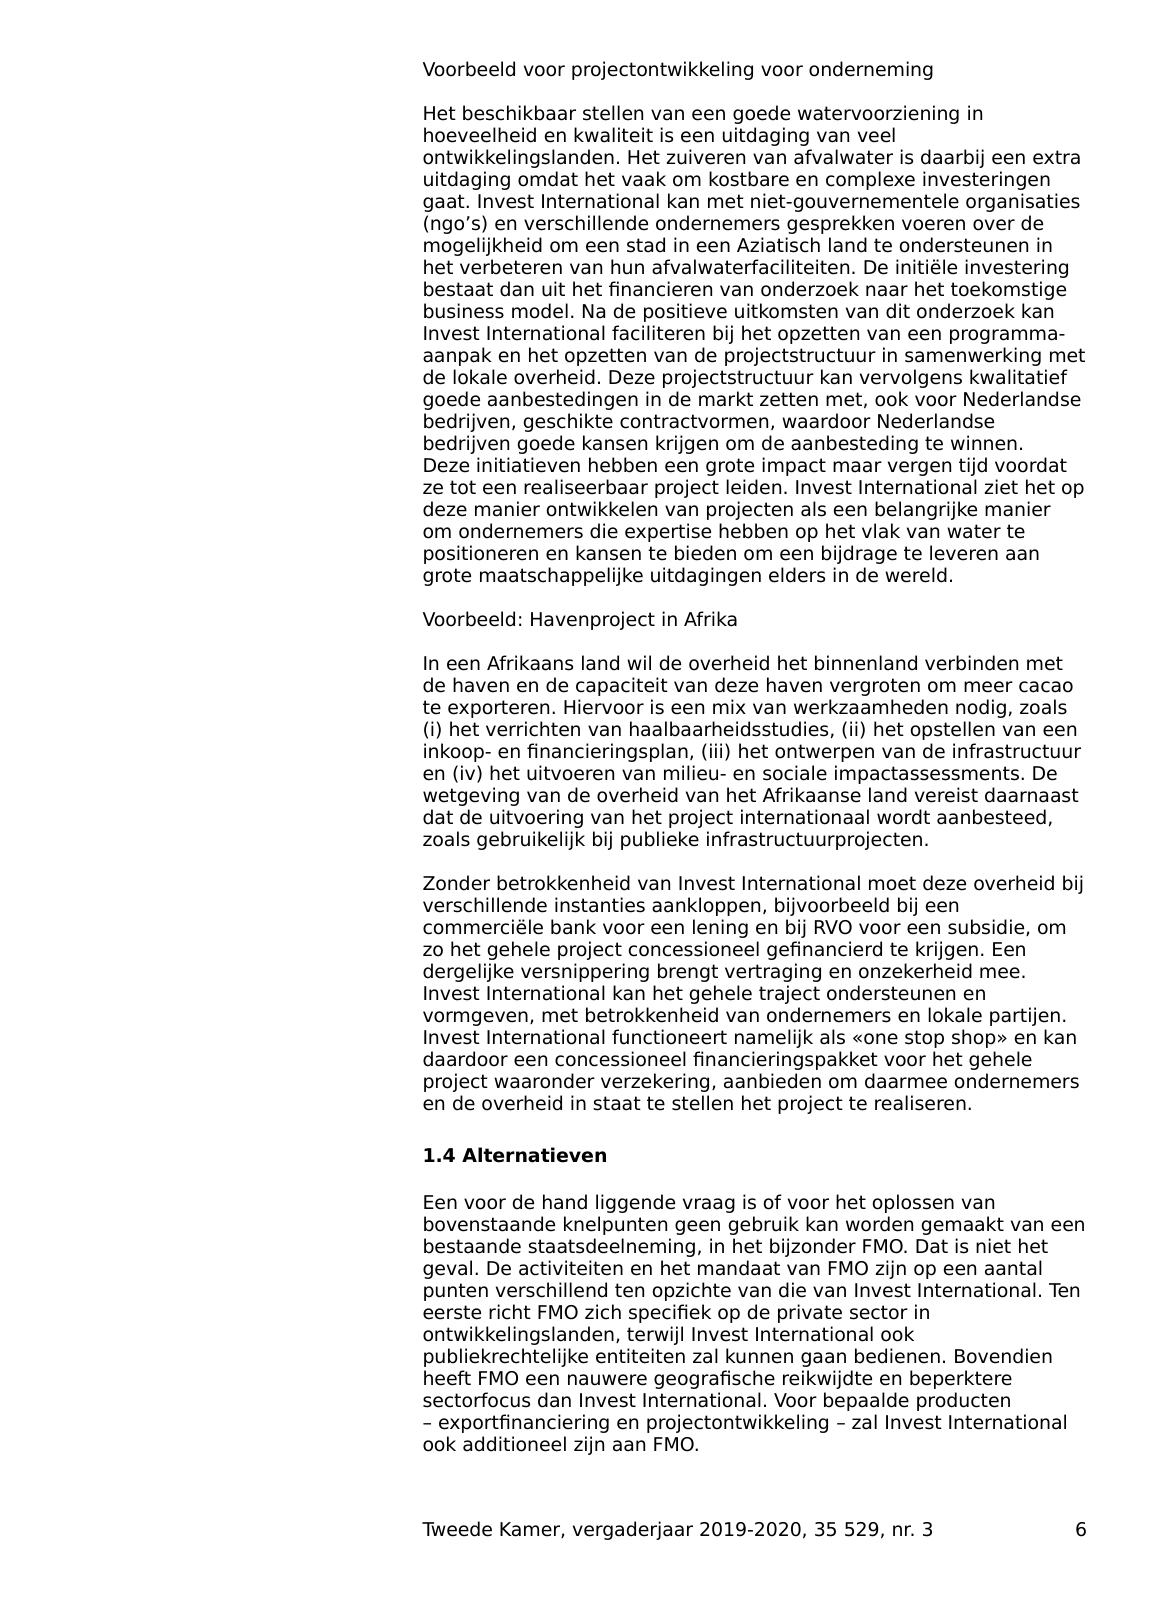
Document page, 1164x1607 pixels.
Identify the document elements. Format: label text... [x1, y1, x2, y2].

subtitle Voorbeeld: Havenproject in Afrika [422, 609, 1087, 631]
text Zonder betrokkenheid van Invest International moet deze overheid bij verschillende instanties aankloppen, bijvoorbeeld bij een commerciële bank voor een lening en bij RVO voor een subsidie, om zo het gehele project concessioneel gefinancierd te krijgen. Een dergelijke versnippering brengt vertraging en onzekerheid mee. Invest International kan het gehele traject ondersteunen en vormgeven, met betrokkenheid van ondernemers en lokale partijen. Invest International functioneert namelijk als «one stop shop» en kan daardoor een concessioneel financieringspakket voor het gehele project waaronder verzekering, aanbieden om daarmee ondernemers en de overheid in staat te stellen het project te realiseren. [422, 873, 1087, 1115]
text Een voor de hand liggende vraag is of voor het oplossen van bovenstaande knelpunten geen gebruik kan worden gemaakt van een bestaande staatsdeelneming, in het bijzonder FMO. Dat is niet het geval. De activiteiten en het mandaat van FMO zijn op een aantal punten verschillend ten opzichte van die van Invest International. Ten eerste richt FMO zich specifiek op de private sector in ontwikkelingslanden, terwijl Invest International ook publiekrechtelijke entiteiten zal kunnen gaan bedienen. Bovendien heeft FMO een nauwere geografische reikwijdte en beperktere sectorfocus dan Invest International. Voor bepaalde producten – exportfinanciering en projectontwikkeling – zal Invest International ook additioneel zijn aan FMO. [422, 1192, 1087, 1456]
text Deze initiatieven hebben een grote impact maar vergen tijd voordat ze tot een realiseerbaar project leiden. Invest International ziet het op deze manier ontwikkelen van projecten als een belangrijke manier om ondernemers die expertise hebben op het vlak van water te positioneren en kansen te bieden om een bijdrage te leveren aan grote maatschappelijke uitdagingen elders in de wereld. [422, 455, 1087, 587]
subtitle 1.4 Alternatieven [422, 1145, 1087, 1167]
text Het beschikbaar stellen van een goede watervoorziening in hoeveelheid en kwaliteit is een uitdaging van veel ontwikkelingslanden. Het zuiveren van afvalwater is daarbij een extra uitdaging omdat het vaak om kostbare en complexe investeringen gaat. Invest International kan met niet-gouvernementele organisaties (ngo’s) en verschillende ondernemers gesprekken voeren over de mogelijkheid om een stad in een Aziatisch land te ondersteunen in het verbeteren van hun afvalwaterfaciliteiten. De initiële investering bestaat dan uit het financieren van onderzoek naar het toekomstige business model. Na de positieve uitkomsten van dit onderzoek kan Invest International faciliteren bij het opzetten van een programma-aanpak en het opzetten van de projectstructuur in samenwerking met de lokale overheid. Deze projectstructuur kan vervolgens kwalitatief goede aanbestedingen in de markt zetten met, ook voor Nederlandse bedrijven, geschikte contractvormen, waardoor Nederlandse bedrijven goede kansen krijgen om de aanbesteding te winnen. [422, 103, 1087, 455]
text In een Afrikaans land wil de overheid het binnenland verbinden met de haven en de capaciteit van deze haven vergroten om meer cacao te exporteren. Hiervoor is een mix van werkzaamheden nodig, zoals (i) het verrichten van haalbaarheidsstudies, (ii) het opstellen van een inkoop- en financieringsplan, (iii) het ontwerpen van de infrastructuur en (iv) het uitvoeren van milieu- en sociale impactassessments. De wetgeving van de overheid van het Afrikaanse land vereist daarnaast dat de uitvoering van het project internationaal wordt aanbesteed, zoals gebruikelijk bij publieke infrastructuurprojecten. [422, 653, 1087, 851]
subtitle Voorbeeld voor projectontwikkeling voor onderneming [422, 59, 1087, 81]
